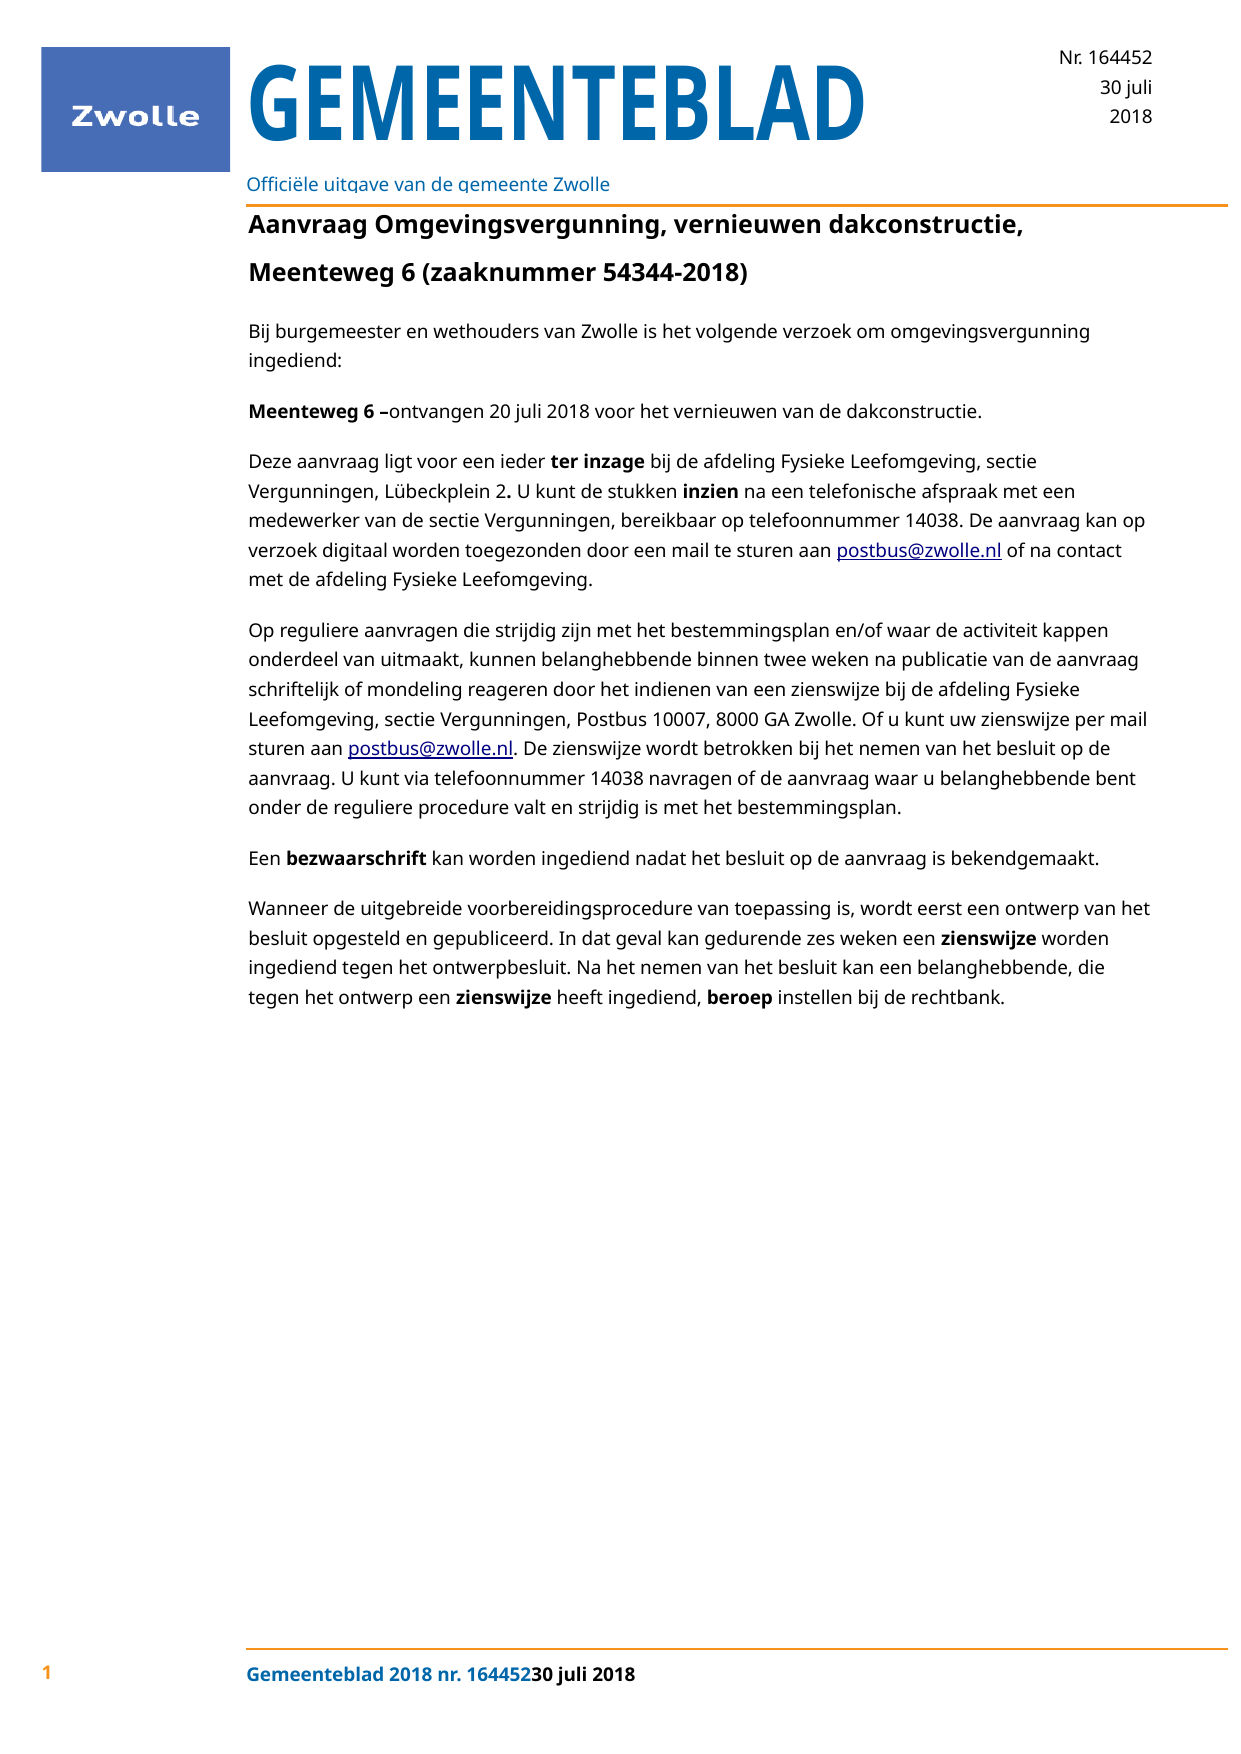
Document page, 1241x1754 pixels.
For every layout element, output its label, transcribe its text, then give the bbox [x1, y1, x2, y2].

text Een bezwaarschrift kan worden ingediend nadat het besluit op de aanvraag is bekendgemaakt. [248, 845, 1152, 871]
text Wanneer de uitgebreide voorbereidingsprocedure van toepassing is, wordt eerst een ontwerp van het besluit opgesteld en gepubliceerd. In dat geval kan gedurende zes weken een zienswijze worden ingediend tegen het ontwerpbesluit. Na het nemen van het besluit kan een belanghebbende, die tegen het ontwerp een zienswijze heeft ingediend, beroep instellen bij de rechtbank. [248, 895, 1152, 1010]
text Deze aanvraag ligt voor een ieder ter inzage bij de afdeling Fysieke Leefomgeving, sectie Vergunningen, Lübeckplein 2. U kunt de stukken inzien na een telefonische afspraak met een medewerker van de sectie Vergunningen, bereikbaar op telefoonnummer 14038. De aanvraag kan op verzoek digitaal worden toegezonden door een mail te sturen aan postbus@zwolle.nl of na contact met de afdeling Fysieke Leefomgeving. [248, 448, 1152, 592]
picture [41, 47, 231, 172]
text Aanvraag Omgevingsvergunning, vernieuwen dakconstructie, Meenteweg 6 (zaaknummer 54344-2018) [248, 207, 1152, 288]
text Bij burgemeester en wethouders van Zwolle is het volgende verzoek om omgevingsvergunning ingediend: [248, 318, 1152, 373]
text Op reguliere aanvragen die strijdig zijn met het bestemmingsplan en/of waar de activiteit kappen onderdeel van uitmaakt, kunnen belanghebbende binnen twee weken na publicatie van de aanvraag schriftelijk of mondeling reageren door het indienen van een zienswijze bij de afdeling Fysieke Leefomgeving, sectie Vergunningen, Postbus 10007, 8000 GA Zwolle. Of u kunt uw zienswijze per mail sturen aan postbus@zwolle.nl. De zienswijze wordt betrokken bij het nemen van het besluit op de aanvraag. U kunt via telefoonnummer 14038 navragen of de aanvraag waar u belanghebbende bent onder de reguliere procedure valt en strijdig is met het bestemmingsplan. [248, 617, 1152, 820]
text Meenteweg 6 –ontvangen 20 juli 2018 voor het vernieuwen van de dakconstructie. [248, 398, 1152, 424]
